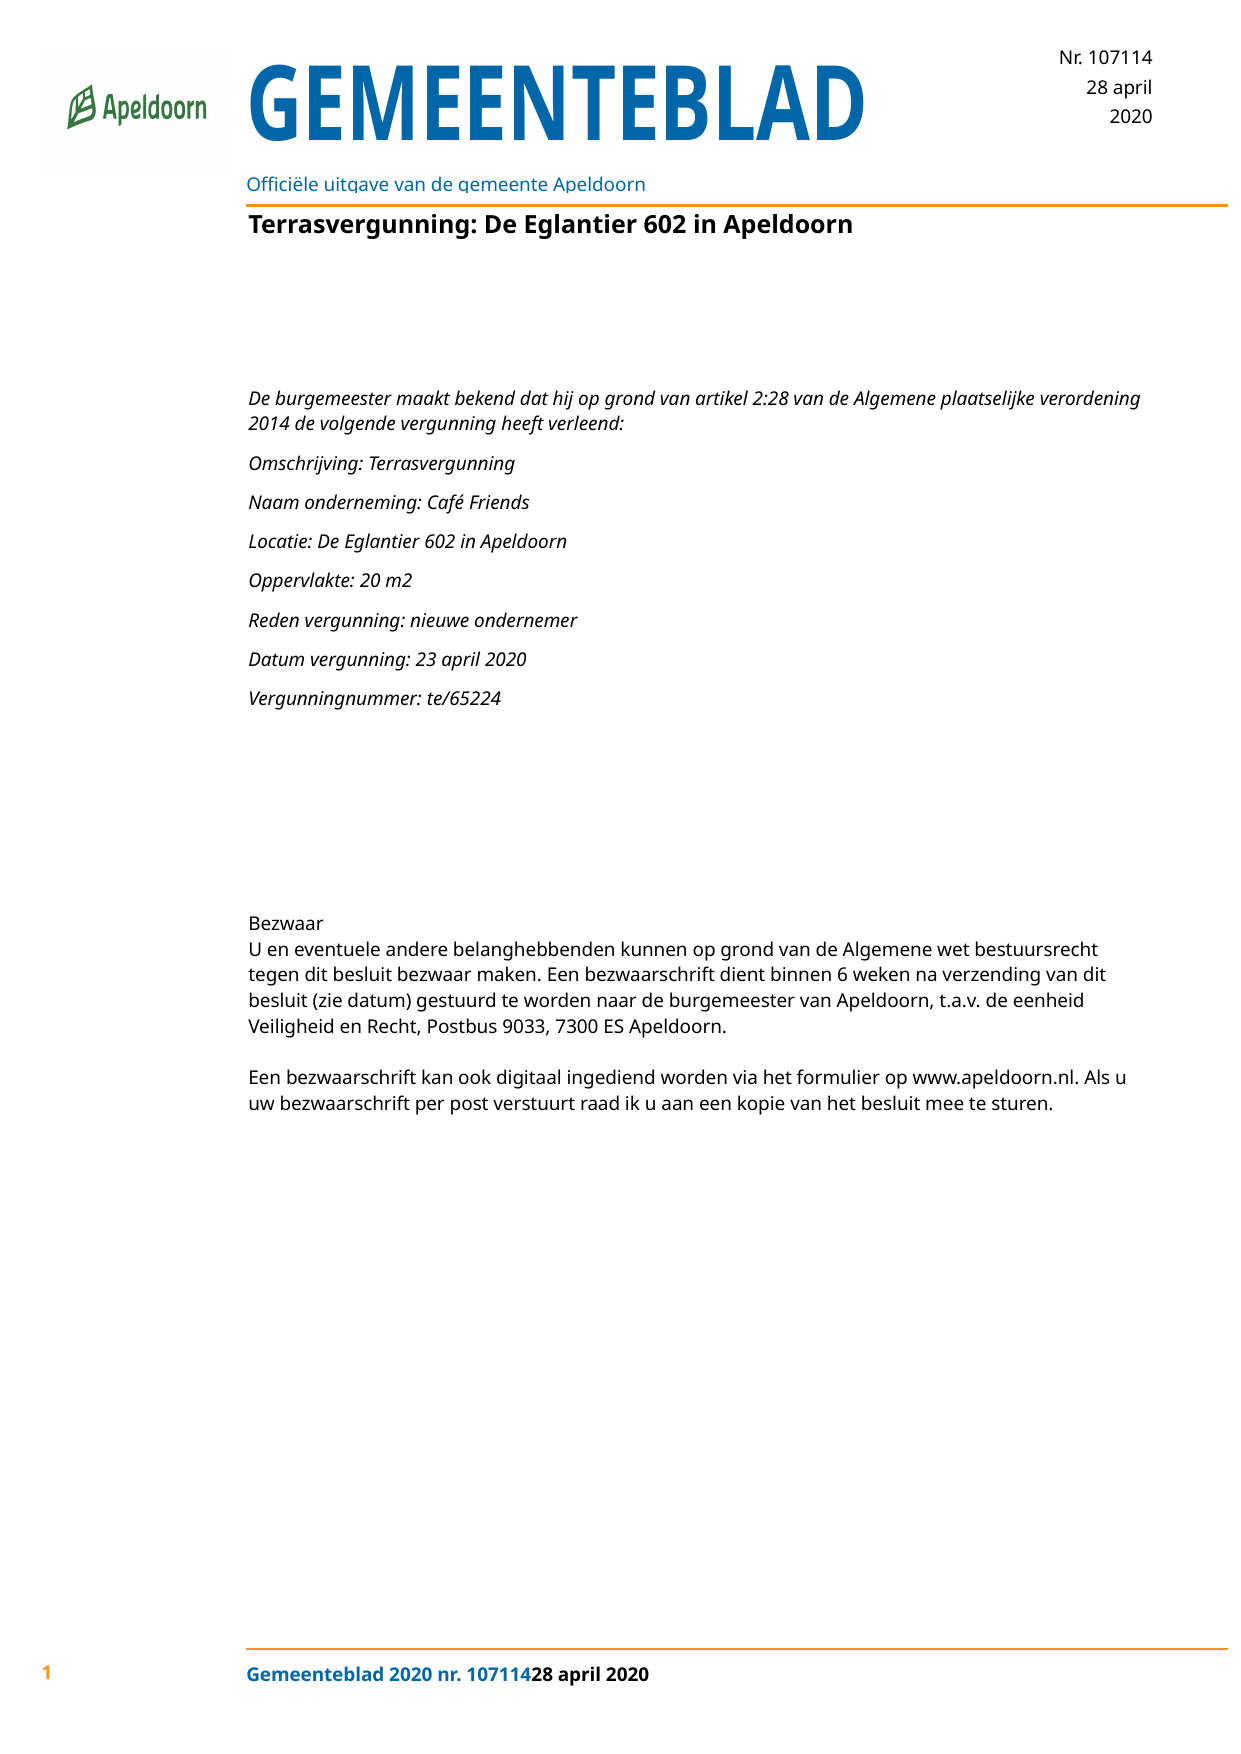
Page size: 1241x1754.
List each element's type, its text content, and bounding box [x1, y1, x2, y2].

picture [41, 47, 231, 172]
text Datum vergunning: 23 april 2020 [248, 646, 1152, 672]
text U en eventuele andere belanghebbenden kunnen op grond van de Algemene wet bestuursrecht tegen dit besluit bezwaar maken. Een bezwaarschrift dient binnen 6 weken na verzending van dit besluit (zie datum) gestuurd te worden naar de burgemeester van Apeldoorn, t.a.v. de eenheid Veiligheid en Recht, Postbus 9033, 7300 ES Apeldoorn. [248, 936, 1152, 1039]
text Vergunningnummer: te/65224 [248, 685, 1152, 711]
text Locatie: De Eglantier 602 in Apeldoorn [248, 528, 1152, 554]
text Naam onderneming: Café Friends [248, 489, 1152, 515]
text Omschrijving: Terrasvergunning [248, 450, 1152, 475]
text Terrasvergunning: De Eglantier 602 in Apeldoorn [248, 207, 1152, 241]
text Een bezwaarschrift kan ook digitaal ingediend worden via het formulier op www.apeldoorn.nl. Als u uw bezwaarschrift per post verstuurt raad ik u aan een kopie van het besluit mee te sturen. [248, 1064, 1152, 1116]
text Bezwaar [248, 910, 1152, 936]
text Reden vergunning: nieuwe ondernemer [248, 607, 1152, 632]
text Oppervlakte: 20 m2 [248, 567, 1152, 593]
text De burgemeester maakt bekend dat hij op grond van artikel 2:28 van de Algemene plaatselijke verordening 2014 de volgende vergunning heeft verleend: [248, 385, 1152, 436]
